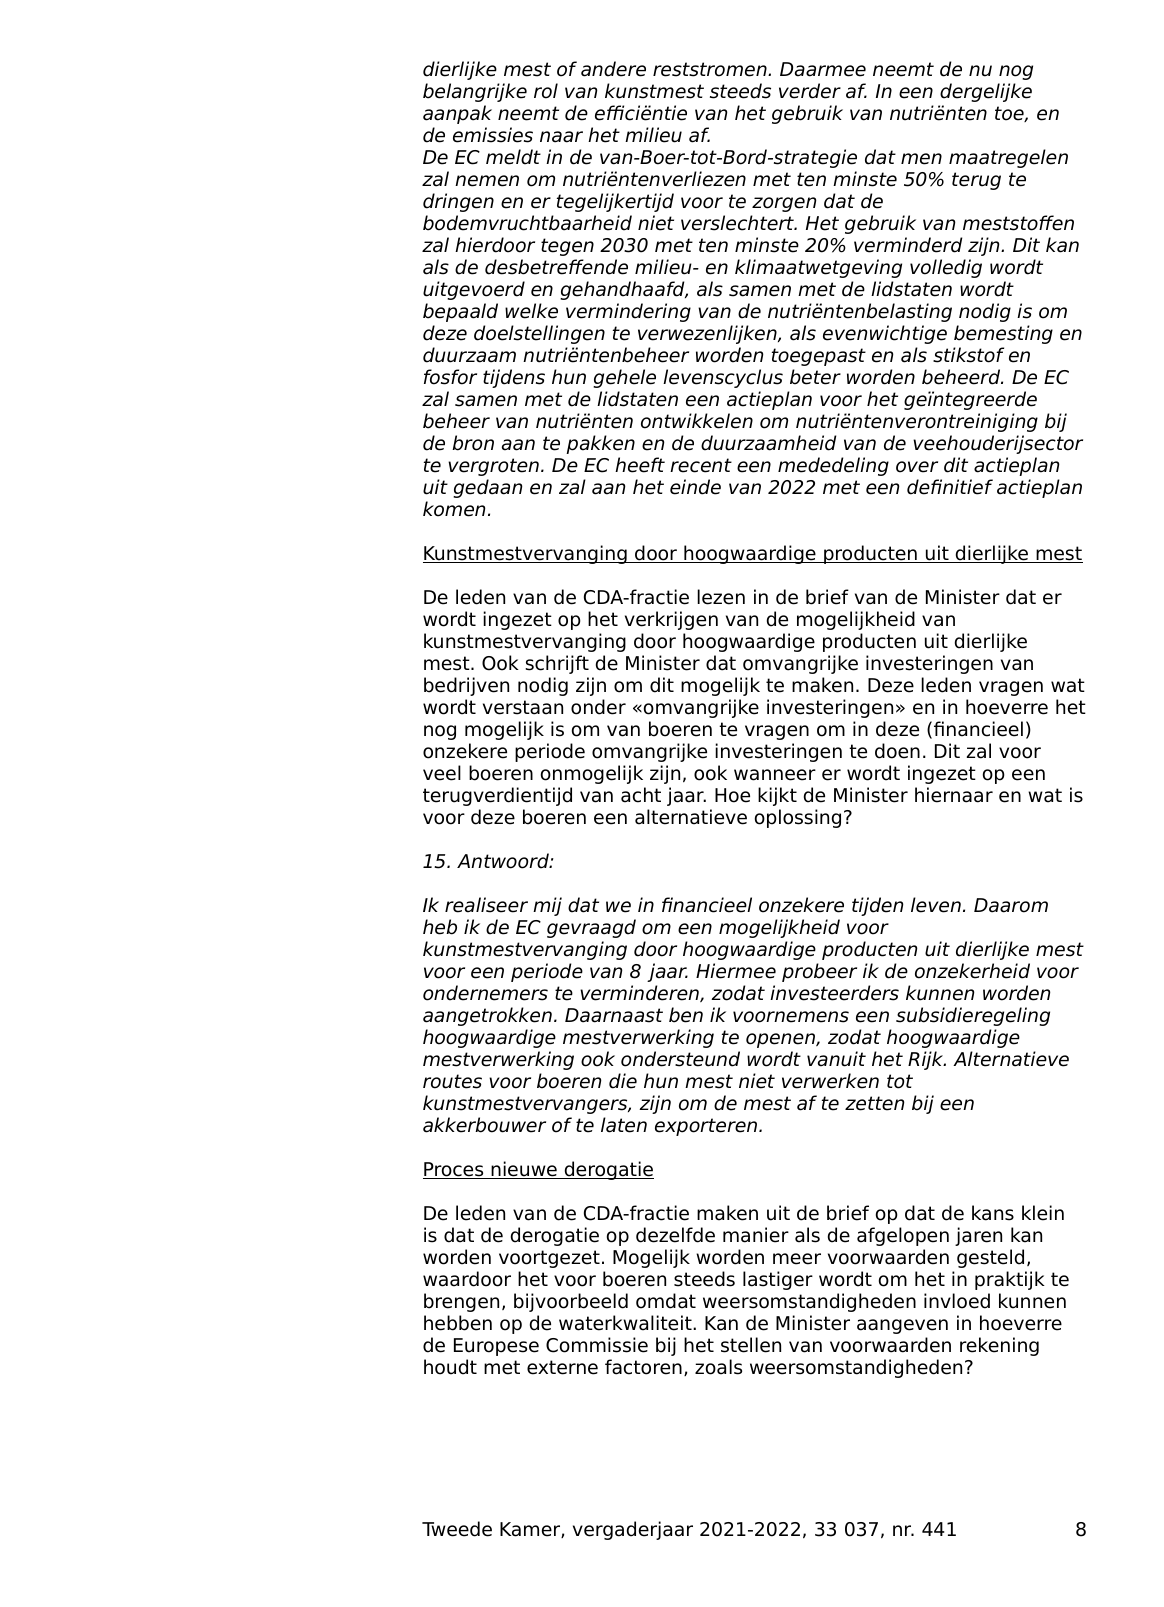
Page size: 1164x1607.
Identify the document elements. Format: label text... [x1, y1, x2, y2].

text De EC meldt in de van-Boer-tot-Bord-strategie dat men maatregelen zal nemen om nutriëntenverliezen met ten minste 50% terug te dringen en er tegelijkertijd voor te zorgen dat de bodemvruchtbaarheid niet verslechtert. Het gebruik van meststoffen zal hierdoor tegen 2030 met ten minste 20% verminderd zijn. Dit kan als de desbetreffende milieu- en klimaatwetgeving volledig wordt uitgevoerd en gehandhaafd, als samen met de lidstaten wordt bepaald welke vermindering van de nutriëntenbelasting nodig is om deze doelstellingen te verwezenlijken, als evenwichtige bemesting en duurzaam nutriëntenbeheer worden toegepast en als stikstof en fosfor tijdens hun gehele levenscyclus beter worden beheerd. De EC zal samen met de lidstaten een actieplan voor het geïntegreerde beheer van nutriënten ontwikkelen om nutriëntenverontreiniging bij de bron aan te pakken en de duurzaamheid van de veehouderijsector te vergroten. De EC heeft recent een mededeling over dit actieplan uit gedaan en zal aan het einde van 2022 met een definitief actieplan komen. [422, 147, 1087, 521]
subtitle Kunstmestvervanging door hoogwaardige producten uit dierlijke mest [422, 543, 1087, 565]
text De leden van de CDA-fractie lezen in de brief van de Minister dat er wordt ingezet op het verkrijgen van de mogelijkheid van kunstmestvervanging door hoogwaardige producten uit dierlijke mest. Ook schrijft de Minister dat omvangrijke investeringen van bedrijven nodig zijn om dit mogelijk te maken. Deze leden vragen wat wordt verstaan onder «omvangrijke investeringen» en in hoeverre het nog mogelijk is om van boeren te vragen om in deze (financieel) onzekere periode omvangrijke investeringen te doen. Dit zal voor veel boeren onmogelijk zijn, ook wanneer er wordt ingezet op een terugverdientijd van acht jaar. Hoe kijkt de Minister hiernaar en wat is voor deze boeren een alternatieve oplossing? [422, 587, 1087, 829]
text dierlijke mest of andere reststromen. Daarmee neemt de nu nog belangrijke rol van kunstmest steeds verder af. In een dergelijke aanpak neemt de efficiëntie van het gebruik van nutriënten toe, en de emissies naar het milieu af. [422, 59, 1087, 147]
text Ik realiseer mij dat we in financieel onzekere tijden leven. Daarom heb ik de EC gevraagd om een mogelijkheid voor kunstmestvervanging door hoogwaardige producten uit dierlijke mest voor een periode van 8 jaar. Hiermee probeer ik de onzekerheid voor ondernemers te verminderen, zodat investeerders kunnen worden aangetrokken. Daarnaast ben ik voornemens een subsidieregeling hoogwaardige mestverwerking te openen, zodat hoogwaardige mestverwerking ook ondersteund wordt vanuit het Rijk. Alternatieve routes voor boeren die hun mest niet verwerken tot kunstmestvervangers, zijn om de mest af te zetten bij een akkerbouwer of te laten exporteren. [422, 895, 1087, 1137]
subtitle 15. Antwoord: [422, 851, 1087, 873]
text De leden van de CDA-fractie maken uit de brief op dat de kans klein is dat de derogatie op dezelfde manier als de afgelopen jaren kan worden voortgezet. Mogelijk worden meer voorwaarden gesteld, waardoor het voor boeren steeds lastiger wordt om het in praktijk te brengen, bijvoorbeeld omdat weersomstandigheden invloed kunnen hebben op de waterkwaliteit. Kan de Minister aangeven in hoeverre de Europese Commissie bij het stellen van voorwaarden rekening houdt met externe factoren, zoals weersomstandigheden? [422, 1203, 1087, 1379]
subtitle Proces nieuwe derogatie [422, 1159, 1087, 1181]
